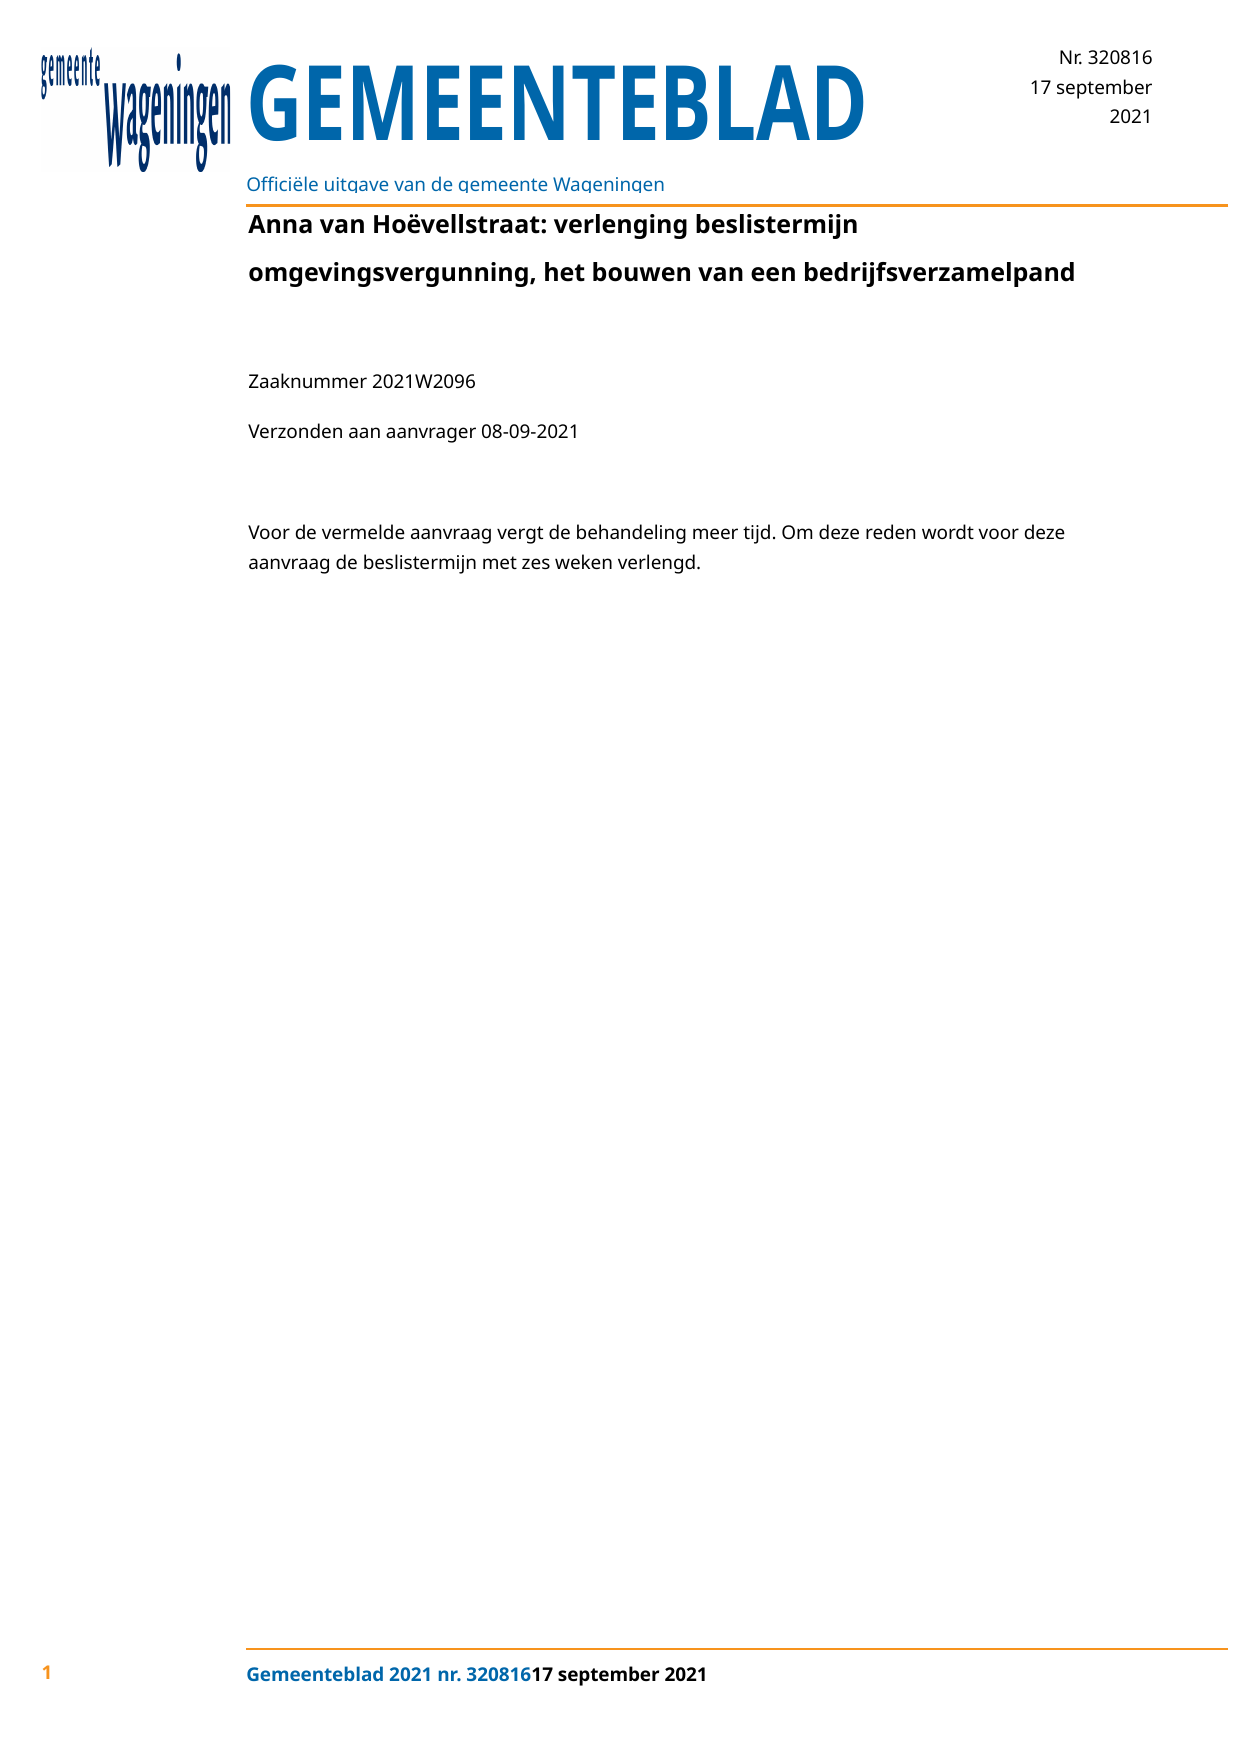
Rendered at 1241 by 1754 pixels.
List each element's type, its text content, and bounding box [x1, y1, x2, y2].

text Zaaknummer 2021W2096 [248, 368, 1152, 394]
picture [41, 47, 231, 172]
text Anna van Hoëvellstraat: verlenging beslistermijn omgevingsvergunning, het bouwen van een bedrijfsverzamelpand [248, 207, 1152, 288]
text Voor de vermelde aanvraag vergt de behandeling meer tijd. Om deze reden wordt voor deze aanvraag de beslistermijn met zes weken verlengd. [248, 519, 1152, 575]
text Verzonden aan aanvrager 08-09-2021 [248, 419, 1152, 444]
